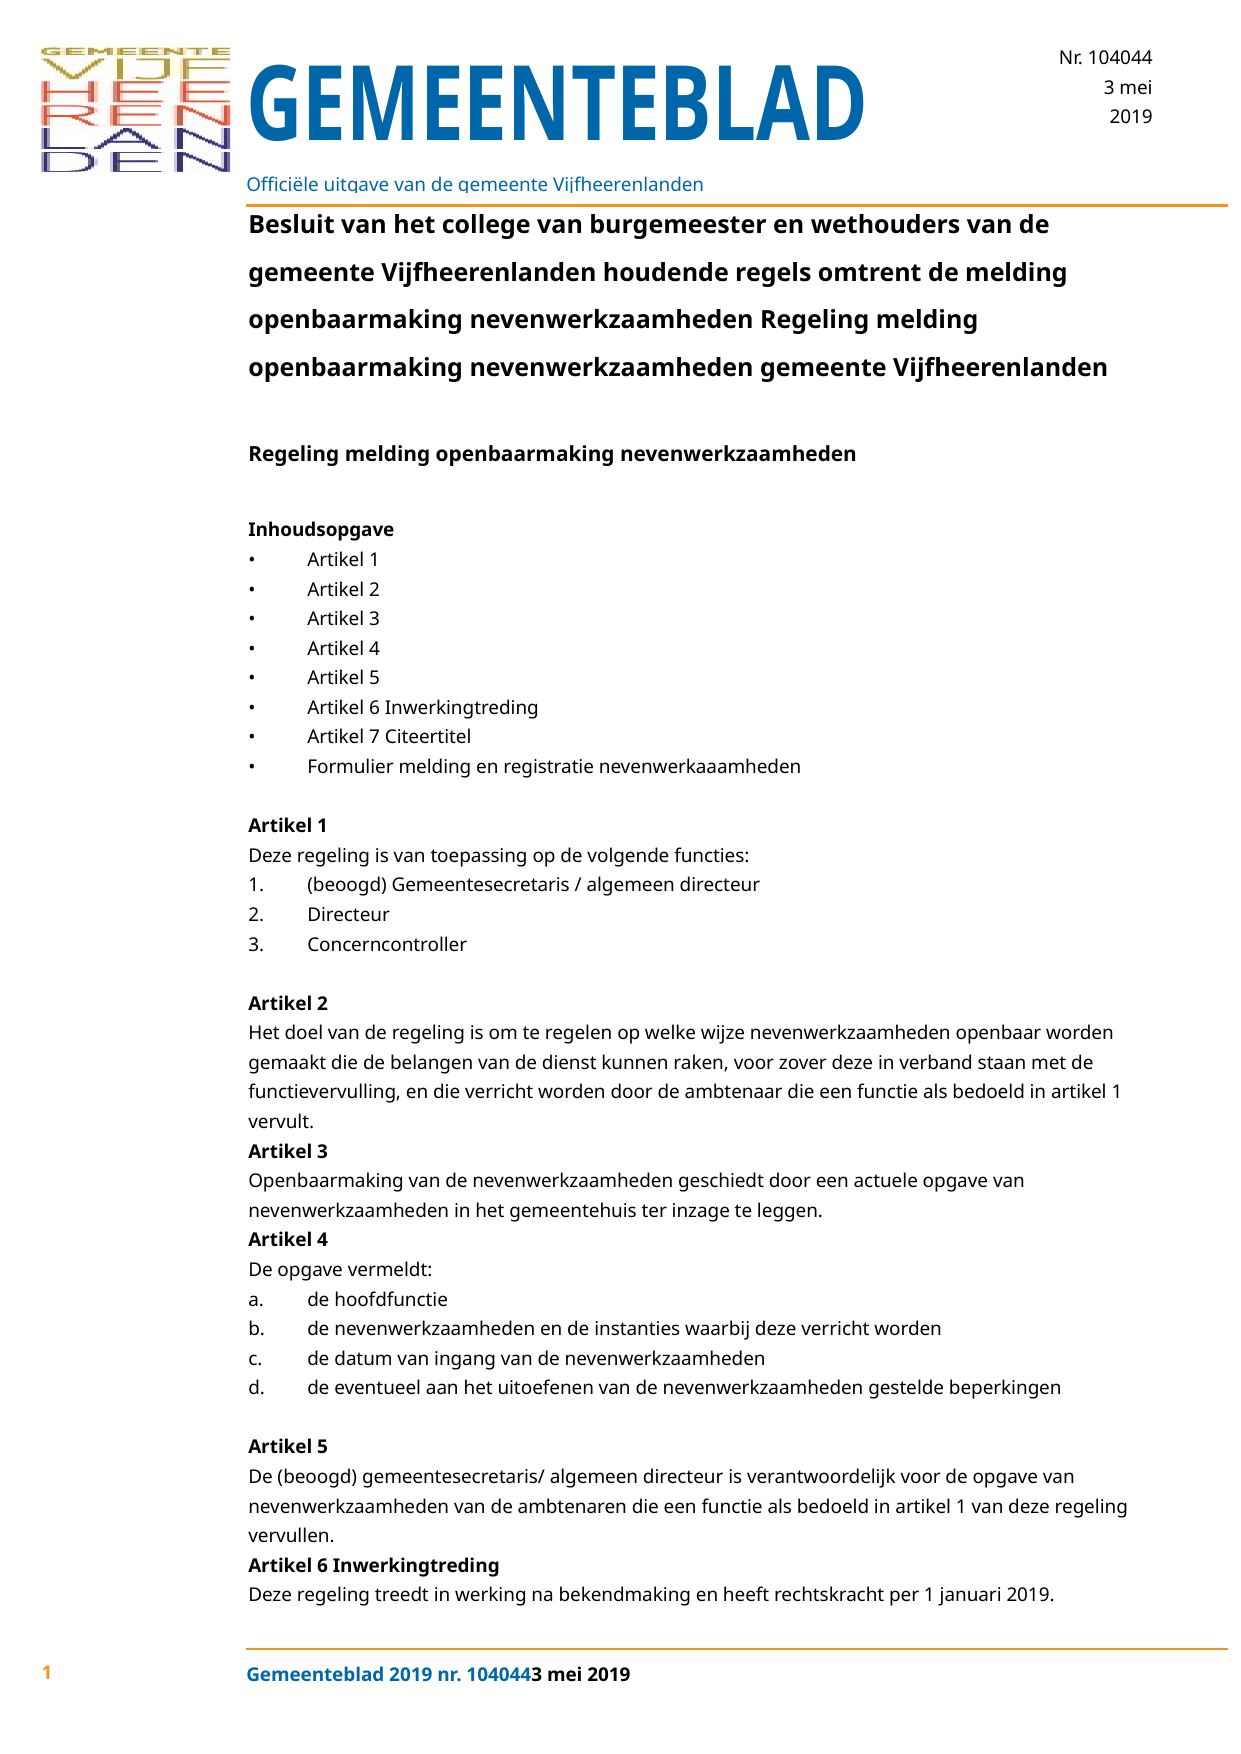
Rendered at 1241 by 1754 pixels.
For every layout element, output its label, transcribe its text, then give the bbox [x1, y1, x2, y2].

list Artikel 5 [248, 664, 1152, 690]
text Deze regeling is van toepassing op de volgende functies: [248, 842, 1152, 868]
list de nevenwerkzaamheden en de instanties waarbij deze verricht worden [248, 1315, 1152, 1341]
list Artikel 4 [248, 635, 1152, 661]
text Artikel 1 [248, 812, 1152, 838]
list de eventueel aan het uitoefenen van de nevenwerkzaamheden gestelde beperkingen [248, 1374, 1152, 1400]
list Artikel 7 Citeertitel [248, 724, 1152, 749]
text Artikel 3 [248, 1138, 1152, 1163]
list (beoogd) Gemeentesecretaris / algemeen directeur [248, 872, 1152, 897]
text Regeling melding openbaarmaking nevenwerkzaamheden [248, 439, 1152, 467]
list Artikel 1 [248, 546, 1152, 572]
text Inhoudsopgave [248, 517, 1152, 542]
list Formulier melding en registratie nevenwerkaaamheden [248, 753, 1152, 779]
picture [41, 47, 231, 172]
text Artikel 4 [248, 1227, 1152, 1252]
list Artikel 3 [248, 605, 1152, 631]
text Deze regeling treedt in werking na bekendmaking en heeft rechtskracht per 1 januari 2019. [248, 1582, 1152, 1607]
list Artikel 6 Inwerkingtreding [248, 694, 1152, 720]
text Artikel 5 [248, 1434, 1152, 1459]
text Openbaarmaking van de nevenwerkzaamheden geschiedt door een actuele opgave van nevenwerkzaamheden in het gemeentehuis ter inzage te leggen. [248, 1167, 1152, 1223]
text Besluit van het college van burgemeester en wethouders van de gemeente Vijfheerenlanden houdende regels omtrent de melding openbaarmaking nevenwerkzaamheden Regeling melding openbaarmaking nevenwerkzaamheden gemeente Vijfheerenlanden [248, 207, 1152, 384]
text De (beoogd) gemeentesecretaris/ algemeen directeur is verantwoordelijk voor de opgave van nevenwerkzaamheden van de ambtenaren die een functie als bedoeld in artikel 1 van deze regeling vervullen. [248, 1463, 1152, 1548]
list Directeur [248, 901, 1152, 927]
list de datum van ingang van de nevenwerkzaamheden [248, 1345, 1152, 1371]
text Artikel 6 Inwerkingtreding [248, 1552, 1152, 1578]
list de hoofdfunctie [248, 1286, 1152, 1311]
list Artikel 2 [248, 576, 1152, 601]
text Het doel van de regeling is om te regelen op welke wijze nevenwerkzaamheden openbaar worden gemaakt die de belangen van de dienst kunnen raken, voor zover deze in verband staan met de functievervulling, en die verricht worden door de ambtenaar die een functie als bedoeld in artikel 1 vervult. [248, 1019, 1152, 1134]
text De opgave vermeldt: [248, 1256, 1152, 1282]
text Artikel 2 [248, 990, 1152, 1016]
list Concerncontroller [248, 931, 1152, 956]
